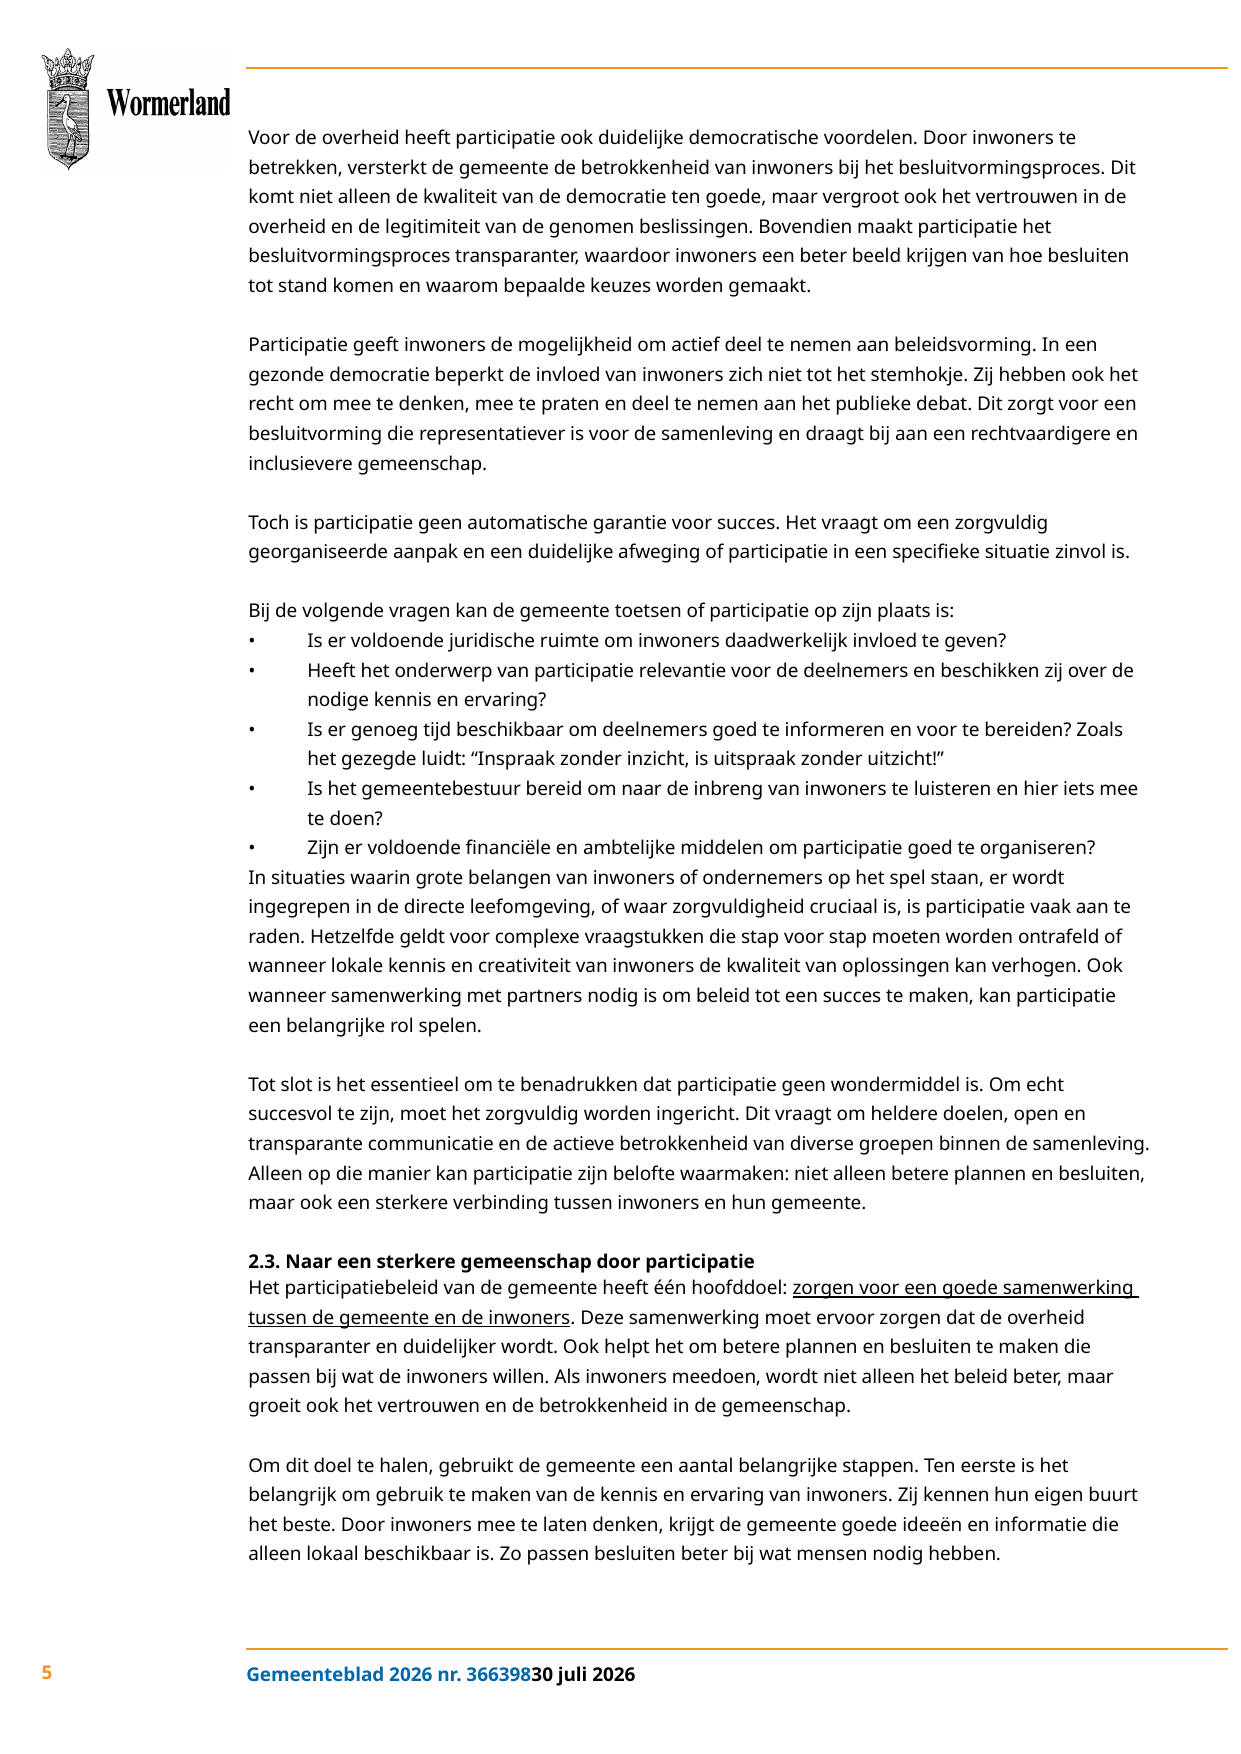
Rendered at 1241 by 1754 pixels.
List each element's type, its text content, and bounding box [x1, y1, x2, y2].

list Zijn er voldoende financiële en ambtelijke middelen om participatie goed te organiseren? [248, 834, 1152, 860]
text Toch is participatie geen automatische garantie voor succes. Het vraagt om een zorgvuldig georganiseerde aanpak en een duidelijke afweging of participatie in een specifieke situatie zinvol is. [248, 509, 1152, 564]
text In situaties waarin grote belangen van inwoners of ondernemers op het spel staan, er wordt ingegrepen in de directe leefomgeving, of waar zorgvuldigheid cruciaal is, is participatie vaak aan te raden. Hetzelfde geldt voor complexe vraagstukken die stap voor stap moeten worden ontrafeld of wanneer lokale kennis en creativiteit van inwoners de kwaliteit van oplossingen kan verhogen. Ook wanneer samenwerking met partners nodig is om beleid tot een succes te maken, kan participatie een belangrijke rol spelen. [248, 864, 1152, 1038]
text Voor de overheid heeft participatie ook duidelijke democratische voordelen. Door inwoners te betrekken, versterkt de gemeente de betrokkenheid van inwoners bij het besluitvormingsproces. Dit komt niet alleen de kwaliteit van de democratie ten goede, maar vergroot ook het vertrouwen in de overheid en de legitimiteit van de genomen beslissingen. Bovendien maakt participatie het besluitvormingsproces transparanter, waardoor inwoners een beter beeld krijgen van hoe besluiten tot stand komen en waarom bepaalde keuzes worden gemaakt. [248, 124, 1152, 298]
list Heeft het onderwerp van participatie relevantie voor de deelnemers en beschikken zij over de nodige kennis en ervaring? [248, 657, 1152, 712]
text Participatie geeft inwoners de mogelijkheid om actief deel te nemen aan beleidsvorming. In een gezonde democratie beperkt de invloed van inwoners zich niet tot het stemhokje. Zij hebben ook het recht om mee te denken, mee te praten en deel te nemen aan het publieke debat. Dit zorgt voor een besluitvorming die representatiever is voor de samenleving en draagt bij aan een rechtvaardigere en inclusievere gemeenschap. [248, 331, 1152, 476]
text Het participatiebeleid van de gemeente heeft één hoofddoel: zorgen voor een goede samenwerking tussen de gemeente en de inwoners. Deze samenwerking moet ervoor zorgen dat de overheid transparanter en duidelijker wordt. Ook helpt het om betere plannen en besluiten te maken die passen bij wat de inwoners willen. Als inwoners meedoen, wordt niet alleen het beleid beter, maar groeit ook het vertrouwen en de betrokkenheid in de gemeenschap. [248, 1274, 1152, 1418]
text Tot slot is het essentieel om te benadrukken dat participatie geen wondermiddel is. Om echt succesvol te zijn, moet het zorgvuldig worden ingericht. Dit vraagt om heldere doelen, open en transparante communicatie en de actieve betrokkenheid van diverse groepen binnen de samenleving. Alleen op die manier kan participatie zijn belofte waarmaken: niet alleen betere plannen en besluiten, maar ook een sterkere verbinding tussen inwoners en hun gemeente. [248, 1071, 1152, 1215]
list Is er voldoende juridische ruimte om inwoners daadwerkelijk invloed te geven? [248, 627, 1152, 653]
text Bij de volgende vragen kan de gemeente toetsen of participatie op zijn plaats is: [248, 598, 1152, 623]
list Is er genoeg tijd beschikbaar om deelnemers goed te informeren en voor te bereiden? Zoals het gezegde luidt: “Inspraak zonder inzicht, is uitspraak zonder uitzicht!” [248, 716, 1152, 771]
list Is het gemeentebestuur bereid om naar de inbreng van inwoners te luisteren en hier iets mee te doen? [248, 775, 1152, 831]
picture [41, 47, 231, 172]
text 2.3. Naar een sterkere gemeenschap door participatie [248, 1248, 1152, 1274]
text Om dit doel te halen, gebruikt de gemeente een aantal belangrijke stappen. Ten eerste is het belangrijk om gebruik te maken van de kennis en ervaring van inwoners. Zij kennen hun eigen buurt het beste. Door inwoners mee te laten denken, krijgt de gemeente goede ideeën en informatie die alleen lokaal beschikbaar is. Zo passen besluiten beter bij wat mensen nodig hebben. [248, 1452, 1152, 1566]
